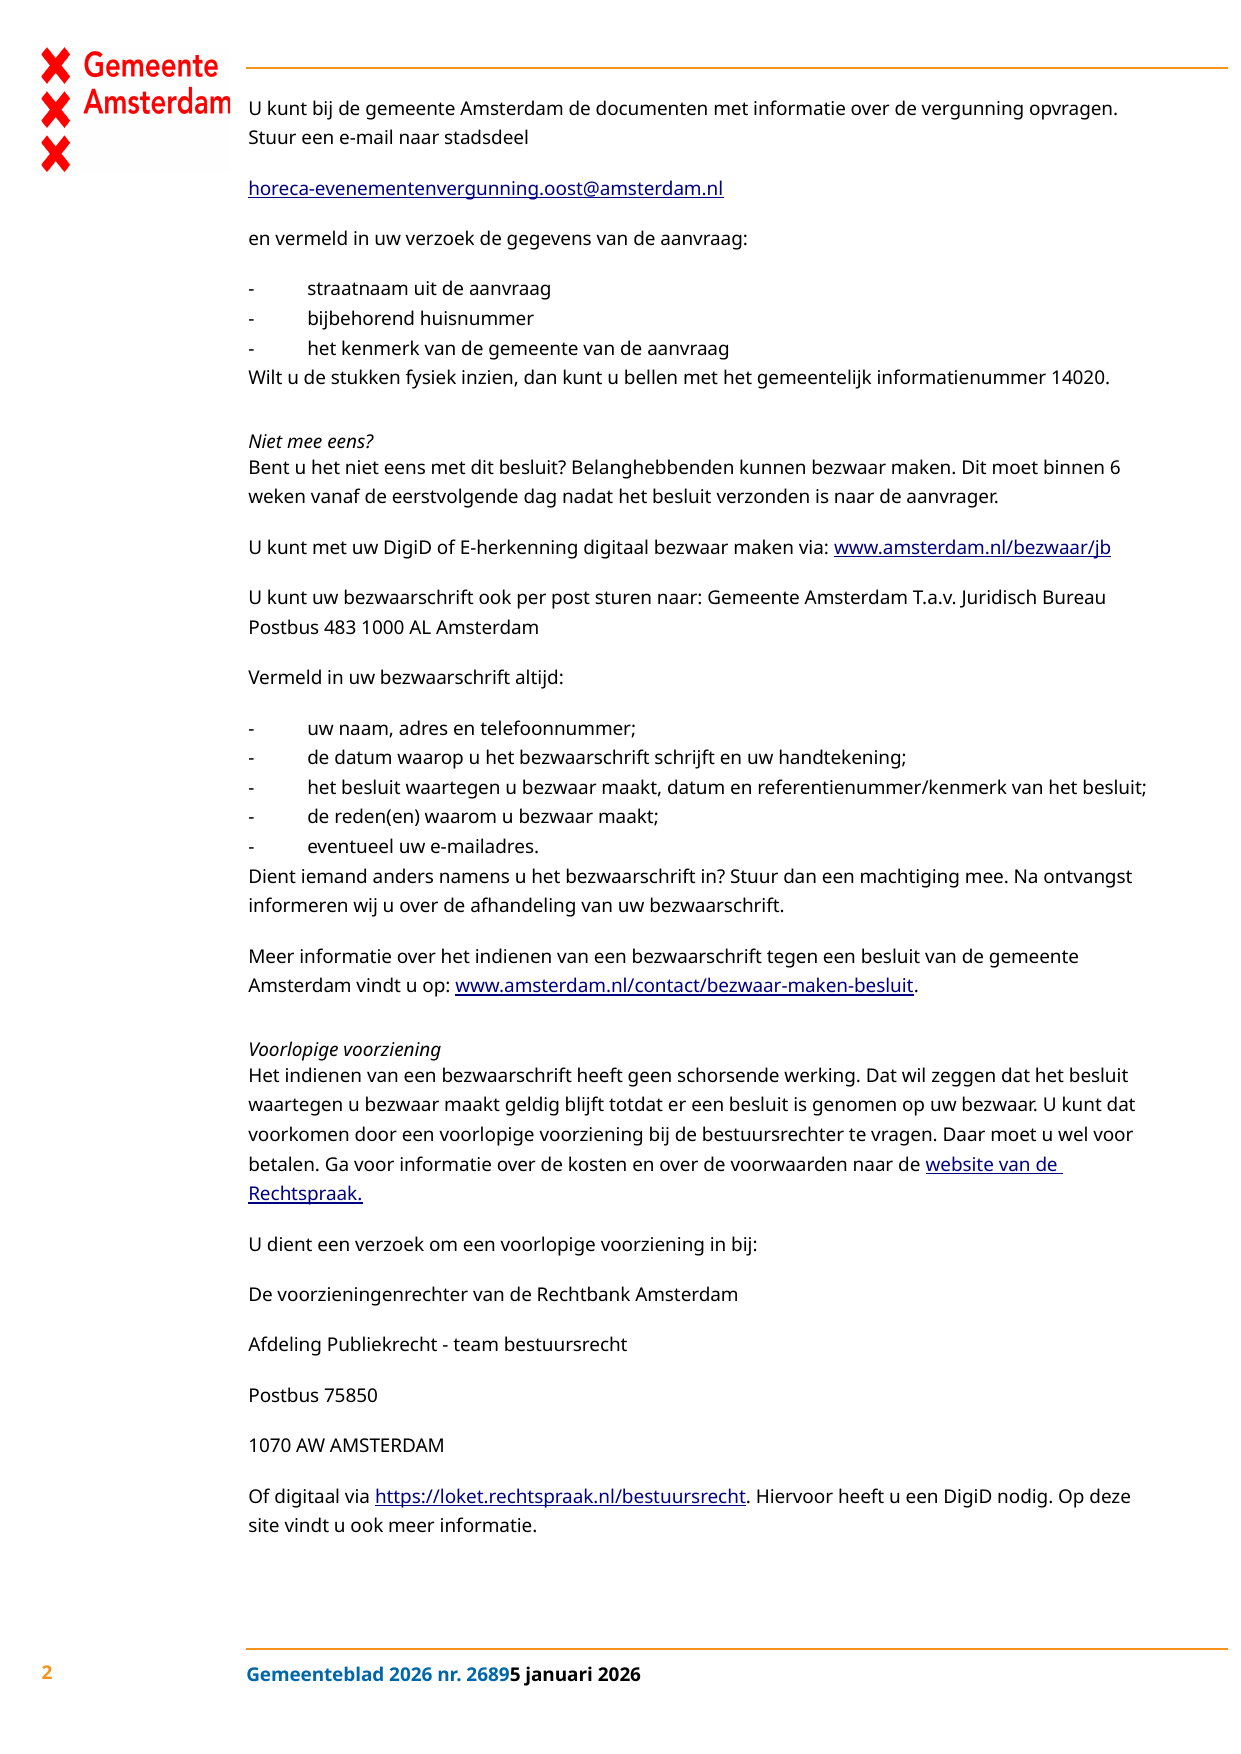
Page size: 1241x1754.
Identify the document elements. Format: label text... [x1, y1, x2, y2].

text Dient iemand anders namens u het bezwaarschrift in? Stuur dan een machtiging mee. Na ontvangst informeren wij u over de afhandeling van uw bezwaarschrift. [248, 863, 1152, 918]
list straatnaam uit de aanvraag [248, 276, 1152, 301]
list het kenmerk van de gemeente van de aanvraag [248, 335, 1152, 361]
text Het indienen van een bezwaarschrift heeft geen schorsende werking. Dat wil zeggen dat het besluit waartegen u bezwaar maakt geldig blijft totdat er een besluit is genomen op uw bezwaar. U kunt dat voorkomen door een voorlopige voorziening bij de bestuursrechter te vragen. Daar moet u wel voor betalen. Ga voor informatie over de kosten en over de voorwaarden naar de website van de Rechtspraak. [248, 1062, 1152, 1206]
text Niet mee eens? [248, 428, 1152, 454]
text en vermeld in uw verzoek de gegevens van de aanvraag: [248, 225, 1152, 251]
list eventueel uw e-mailadres. [248, 833, 1152, 859]
text Vermeld in uw bezwaarschrift altijd: [248, 664, 1152, 690]
text Postbus 75850 [248, 1382, 1152, 1408]
text U kunt bij de gemeente Amsterdam de documenten met informatie over de vergunning opvragen. Stuur een e-mail naar stadsdeel [248, 95, 1152, 150]
text U kunt uw bezwaarschrift ook per post sturen naar: Gemeente Amsterdam T.a.v. Juridisch Bureau Postbus 483 1000 AL Amsterdam [248, 584, 1152, 640]
text Wilt u de stukken fysiek inzien, dan kunt u bellen met het gemeentelijk informatienummer 14020. [248, 364, 1152, 390]
list de datum waarop u het bezwaarschrift schrijft en uw handtekening; [248, 744, 1152, 770]
list bijbehorend huisnummer [248, 305, 1152, 331]
text Meer informatie over het indienen van een bezwaarschrift tegen een besluit van de gemeente Amsterdam vindt u op: www.amsterdam.nl/contact/bezwaar-maken-besluit. [248, 943, 1152, 998]
text Voorlopige voorziening [248, 1036, 1152, 1062]
text horeca-evenementenvergunning.oost@amsterdam.nl [248, 175, 1152, 201]
text Afdeling Publiekrecht - team bestuursrecht [248, 1332, 1152, 1357]
list het besluit waartegen u bezwaar maakt, datum en referentienummer/kenmerk van het besluit; [248, 774, 1152, 800]
picture [41, 47, 231, 172]
text 1070 AW AMSTERDAM [248, 1432, 1152, 1458]
list uw naam, adres en telefoonnummer; [248, 715, 1152, 741]
text U kunt met uw DigiD of E-herkenning digitaal bezwaar maken via: www.amsterdam.nl/bezwaar/jb [248, 534, 1152, 560]
text Bent u het niet eens met dit besluit? Belanghebbenden kunnen bezwaar maken. Dit moet binnen 6 weken vanaf de eerstvolgende dag nadat het besluit verzonden is naar de aanvrager. [248, 454, 1152, 509]
text U dient een verzoek om een voorlopige voorziening in bij: [248, 1231, 1152, 1257]
text Of digitaal via https://loket.rechtspraak.nl/bestuursrecht. Hiervoor heeft u een DigiD nodig. Op deze site vindt u ook meer informatie. [248, 1483, 1152, 1538]
list de reden(en) waarom u bezwaar maakt; [248, 804, 1152, 829]
text De voorzieningenrechter van de Rechtbank Amsterdam [248, 1281, 1152, 1307]
